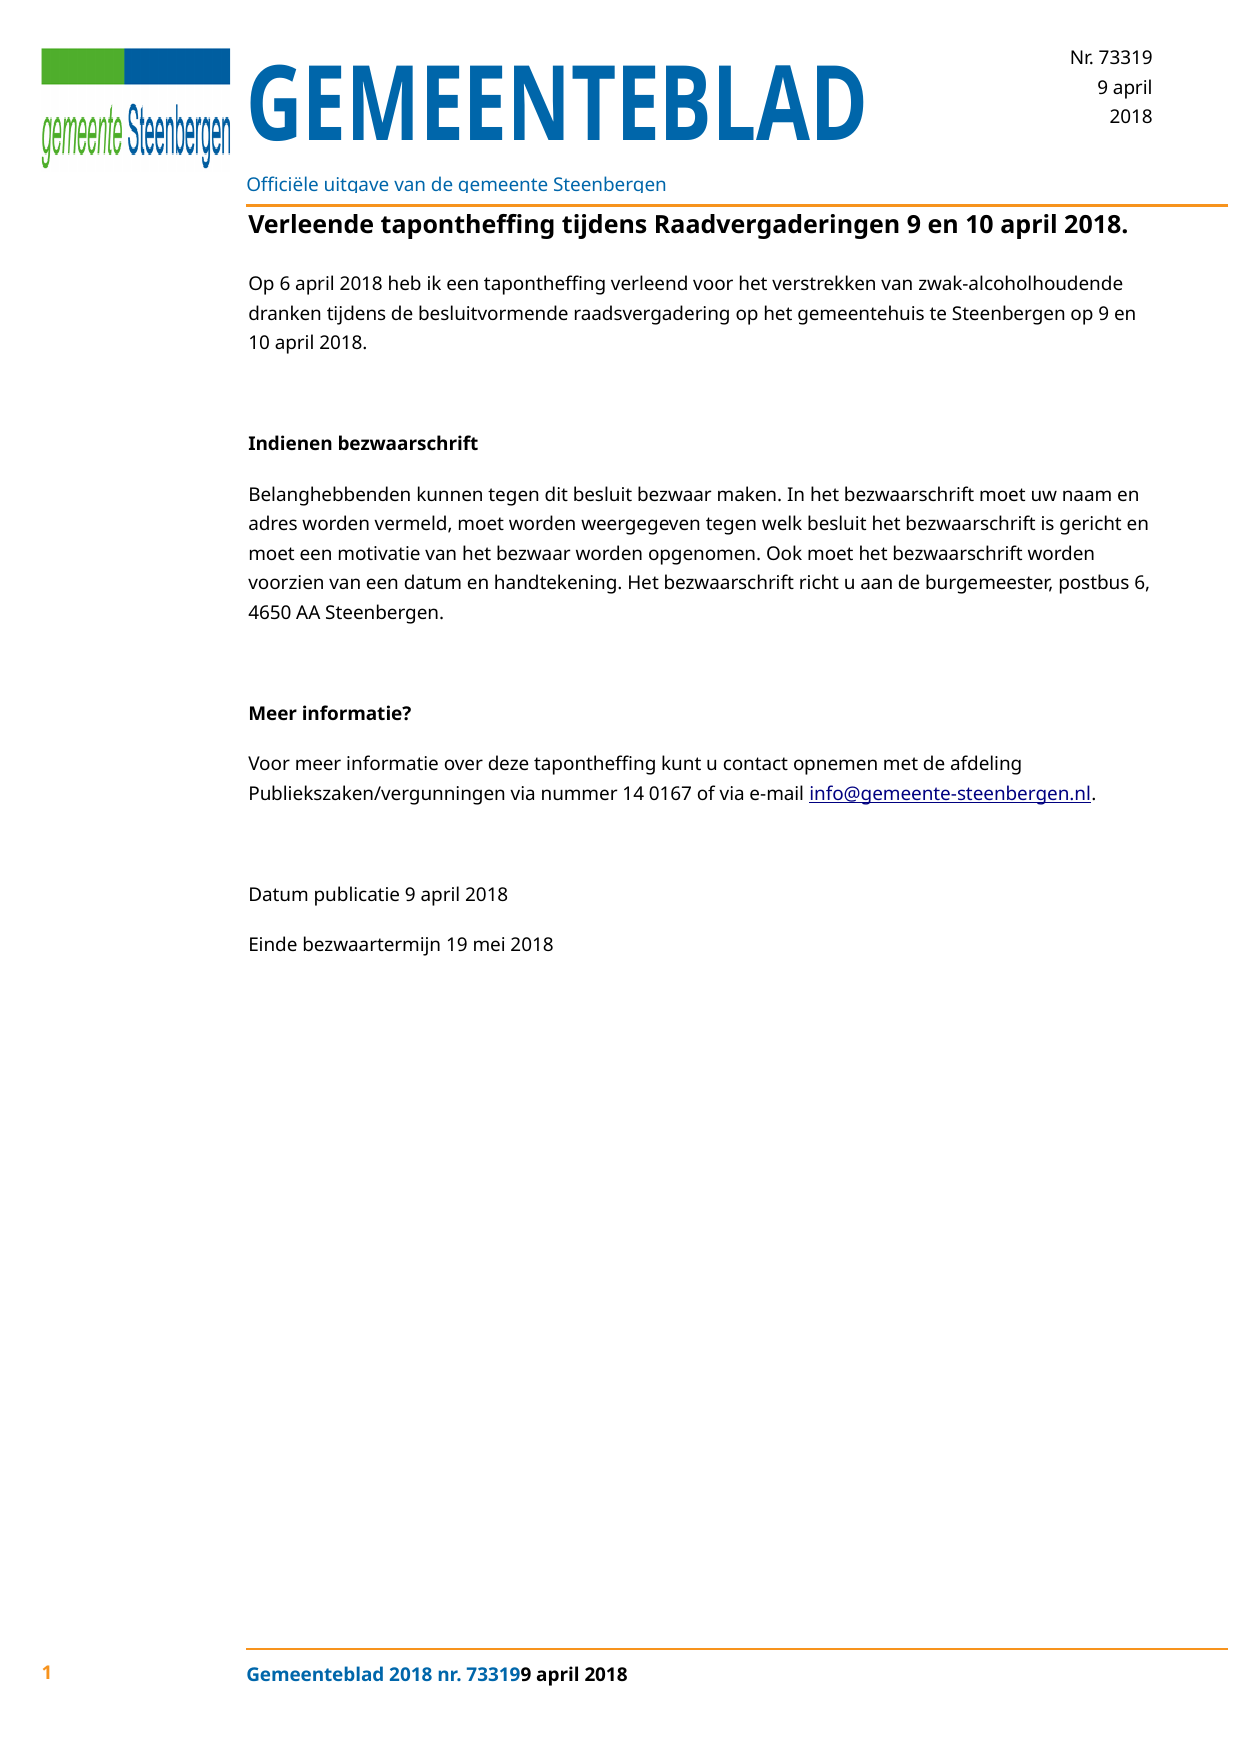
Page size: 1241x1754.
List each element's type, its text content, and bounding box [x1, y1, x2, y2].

text Voor meer informatie over deze tapontheffing kunt u contact opnemen met de afdeling Publiekszaken/vergunningen via nummer 14 0167 of via e-mail info@gemeente-steenbergen.nl. [248, 750, 1152, 806]
picture [41, 47, 231, 172]
text Verleende tapontheffing tijdens Raadvergaderingen 9 en 10 april 2018. [248, 207, 1152, 241]
text Op 6 april 2018 heb ik een tapontheffing verleend voor het verstrekken van zwak-alcoholhoudende dranken tijdens de besluitvormende raadsvergadering op het gemeentehuis te Steenbergen op 9 en 10 april 2018. [248, 270, 1152, 355]
text Meer informatie? [248, 700, 1152, 726]
text Datum publicatie 9 april 2018 [248, 881, 1152, 906]
text Einde bezwaartermijn 19 mei 2018 [248, 931, 1152, 957]
text Belanghebbenden kunnen tegen dit besluit bezwaar maken. In het bezwaarschrift moet uw naam en adres worden vermeld, moet worden weergegeven tegen welk besluit het bezwaarschrift is gericht en moet een motivatie van het bezwaar worden opgenomen. Ook moet het bezwaarschrift worden voorzien van een datum en handtekening. Het bezwaarschrift richt u aan de burgemeester, postbus 6, 4650 AA Steenbergen. [248, 481, 1152, 625]
text Indienen bezwaarschrift [248, 430, 1152, 456]
